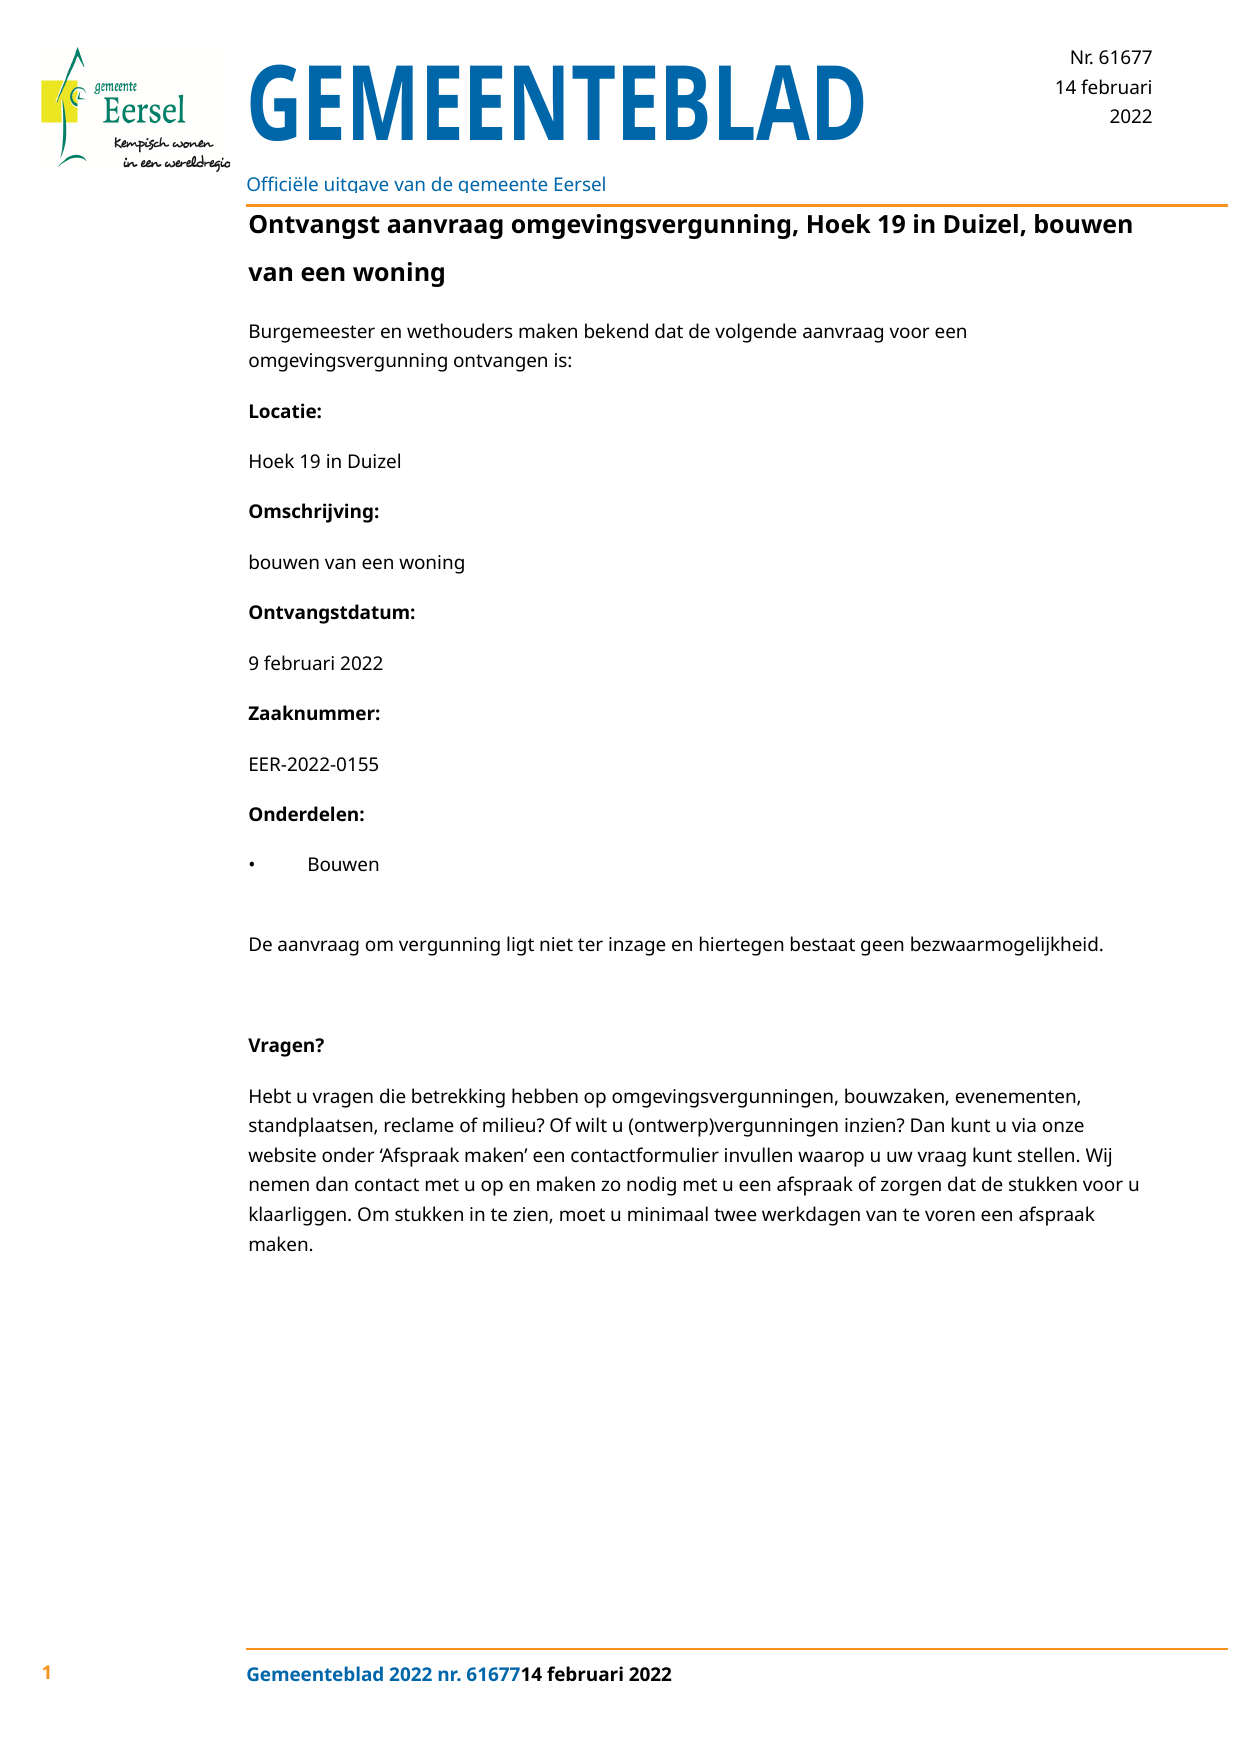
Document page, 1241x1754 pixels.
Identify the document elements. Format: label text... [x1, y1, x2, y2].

text Zaaknummer: [248, 700, 1152, 726]
text Ontvangstdatum: [248, 599, 1152, 625]
text Hebt u vragen die betrekking hebben op omgevingsvergunningen, bouwzaken, evenementen, standplaatsen, reclame of milieu? Of wilt u (ontwerp)vergunningen inzien? Dan kunt u via onze website onder ‘Afspraak maken’ een contactformulier invullen waarop u uw vraag kunt stellen. Wij nemen dan contact met u op en maken zo nodig met u een afspraak of zorgen dat de stukken voor u klaarliggen. Om stukken in te zien, moet u minimaal twee werkdagen van te voren een afspraak maken. [248, 1083, 1152, 1257]
text Burgemeester en wethouders maken bekend dat de volgende aanvraag voor een omgevingsvergunning ontvangen is: [248, 318, 1152, 373]
text EER-2022-0155 [248, 751, 1152, 777]
text De aanvraag om vergunning ligt niet ter inzage en hiertegen bestaat geen bezwaarmogelijkheid. [248, 932, 1152, 957]
text Locatie: [248, 398, 1152, 424]
list Bouwen [248, 852, 1152, 877]
picture [41, 47, 231, 172]
text Hoek 19 in Duizel [248, 448, 1152, 474]
text 9 februari 2022 [248, 650, 1152, 676]
text Omschrijving: [248, 499, 1152, 524]
text Ontvangst aanvraag omgevingsvergunning, Hoek 19 in Duizel, bouwen van een woning [248, 207, 1152, 288]
text Onderdelen: [248, 801, 1152, 827]
text Vragen? [248, 1032, 1152, 1058]
text bouwen van een woning [248, 549, 1152, 575]
